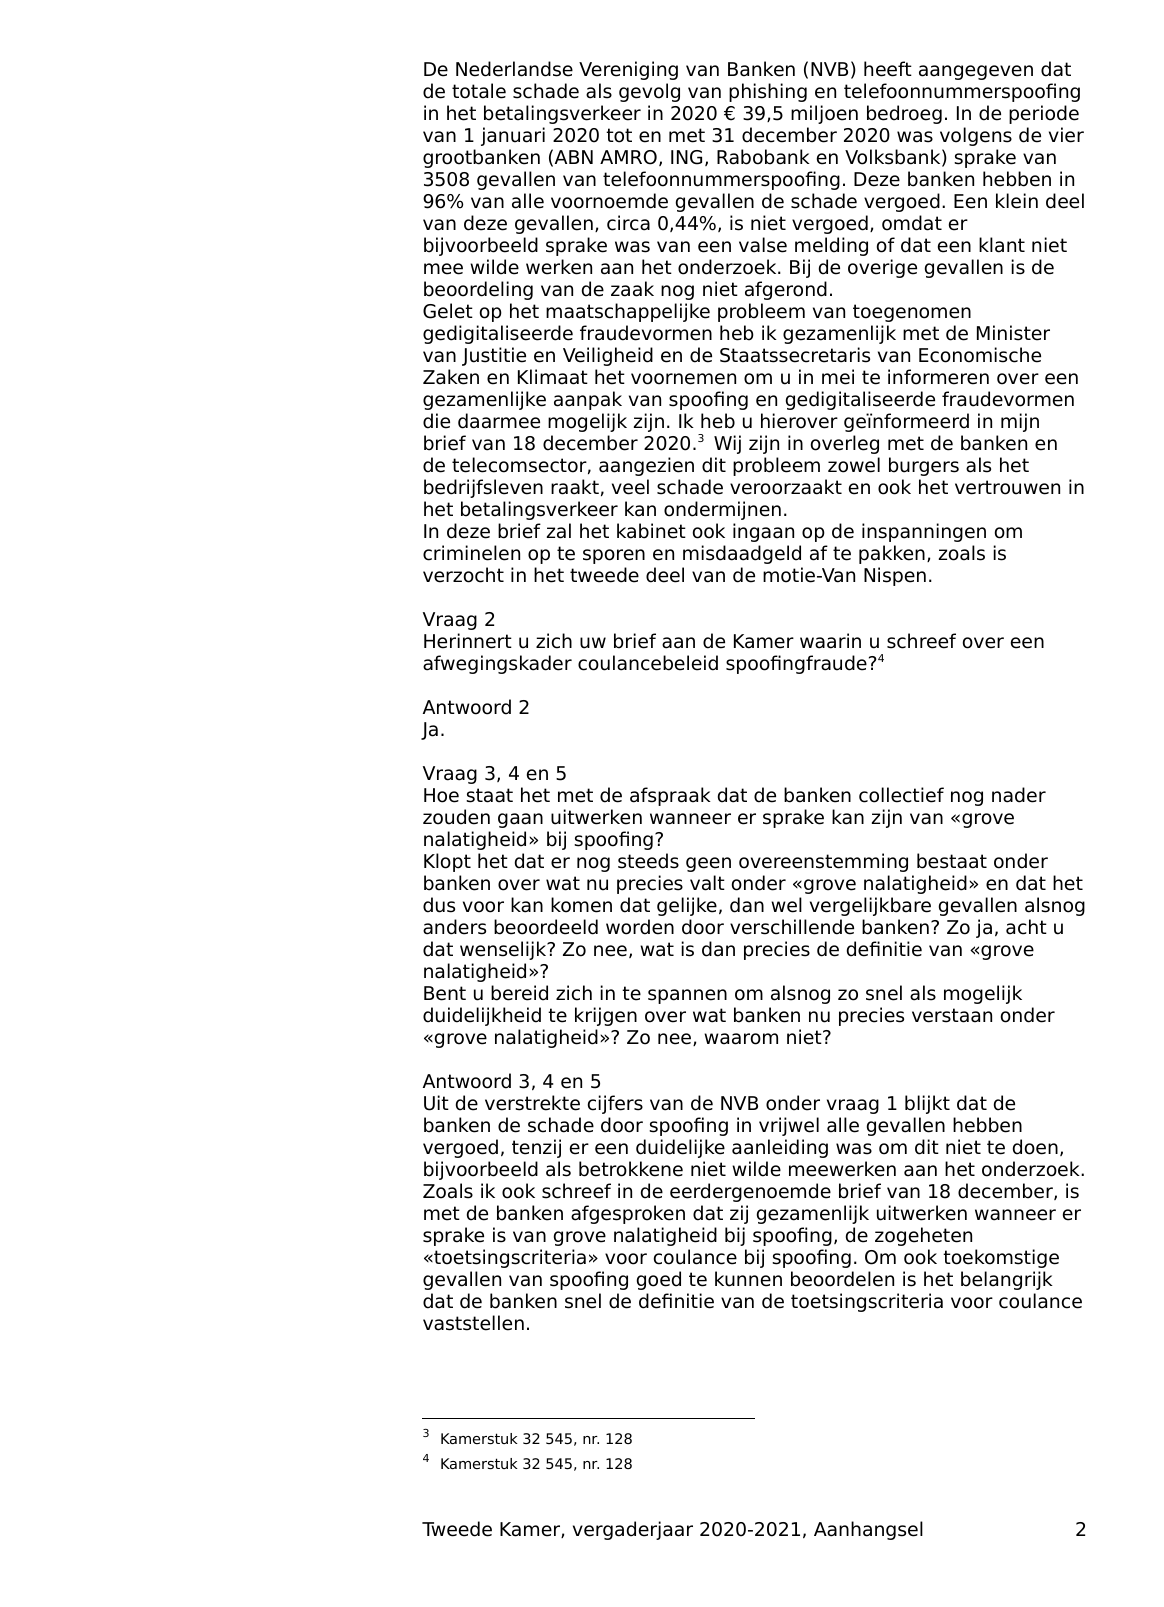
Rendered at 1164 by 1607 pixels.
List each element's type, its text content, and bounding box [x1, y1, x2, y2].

text Uit de verstrekte cijfers van de NVB onder vraag 1 blijkt dat de banken de schade door spoofing in vrijwel alle gevallen hebben vergoed, tenzij er een duidelijke aanleiding was om dit niet te doen, bijvoorbeeld als betrokkene niet wilde meewerken aan het onderzoek. Zoals ik ook schreef in de eerdergenoemde brief van 18 december, is met de banken afgesproken dat zij gezamenlijk uitwerken wanneer er sprake is van grove nalatigheid bij spoofing, de zogeheten «toetsingscriteria» voor coulance bij spoofing. Om ook toekomstige gevallen van spoofing goed te kunnen beoordelen is het belangrijk dat de banken snel de definitie van de toetsingscriteria voor coulance vaststellen. [422, 1093, 1087, 1335]
text Antwoord 3, 4 en 5 [422, 1071, 1087, 1093]
text Vraag 3, 4 en 5 [422, 763, 1087, 785]
text Klopt het dat er nog steeds geen overeenstemming bestaat onder banken over wat nu precies valt onder «grove nalatigheid» en dat het dus voor kan komen dat gelijke, dan wel vergelijkbare gevallen alsnog anders beoordeeld worden door verschillende banken? Zo ja, acht u dat wenselijk? Zo nee, wat is dan precies de definitie van «grove nalatigheid»? [422, 851, 1087, 983]
text Gelet op het maatschappelijke probleem van toegenomen gedigitaliseerde fraudevormen heb ik gezamenlijk met de Minister van Justitie en Veiligheid en de Staatssecretaris van Economische Zaken en Klimaat het voornemen om u in mei te informeren over een gezamenlijke aanpak van spoofing en gedigitaliseerde fraudevormen die daarmee mogelijk zijn. Ik heb u hierover geïnformeerd in mijn brief van 18 december 2020. Wij zijn in overleg met de banken en de telecomsector, aangezien dit probleem zowel burgers als het bedrijfsleven raakt, veel schade veroorzaakt en ook het vertrouwen in het betalingsverkeer kan ondermijnen. [422, 301, 1087, 521]
text Hoe staat het met de afspraak dat de banken collectief nog nader zouden gaan uitwerken wanneer er sprake kan zijn van «grove nalatigheid» bij spoofing? [422, 785, 1087, 851]
text Antwoord 2 [422, 697, 1087, 719]
text Ja. [422, 719, 1087, 741]
text In deze brief zal het kabinet ook ingaan op de inspanningen om criminelen op te sporen en misdaadgeld af te pakken, zoals is verzocht in het tweede deel van de motie-Van Nispen. [422, 521, 1087, 587]
text Vraag 2 [422, 609, 1087, 631]
text De Nederlandse Vereniging van Banken (NVB) heeft aangegeven dat de totale schade als gevolg van phishing en telefoonnummerspoofing in het betalingsverkeer in 2020 € 39,5 miljoen bedroeg. In de periode van 1 januari 2020 tot en met 31 december 2020 was volgens de vier grootbanken (ABN AMRO, ING, Rabobank en Volksbank) sprake van 3508 gevallen van telefoonnummerspoofing. Deze banken hebben in 96% van alle voornoemde gevallen de schade vergoed. Een klein deel van deze gevallen, circa 0,44%, is niet vergoed, omdat er bijvoorbeeld sprake was van een valse melding of dat een klant niet mee wilde werken aan het onderzoek. Bij de overige gevallen is de beoordeling van de zaak nog niet afgerond. [422, 59, 1087, 301]
text Kamerstuk 32 545, nr. 128 [422, 1452, 1087, 1474]
text Bent u bereid zich in te spannen om alsnog zo snel als mogelijk duidelijkheid te krijgen over wat banken nu precies verstaan onder «grove nalatigheid»? Zo nee, waarom niet? [422, 983, 1087, 1049]
text Kamerstuk 32 545, nr. 128 [422, 1427, 1087, 1449]
text Herinnert u zich uw brief aan de Kamer waarin u schreef over een afwegingskader coulancebeleid spoofingfraude? [422, 631, 1087, 675]
